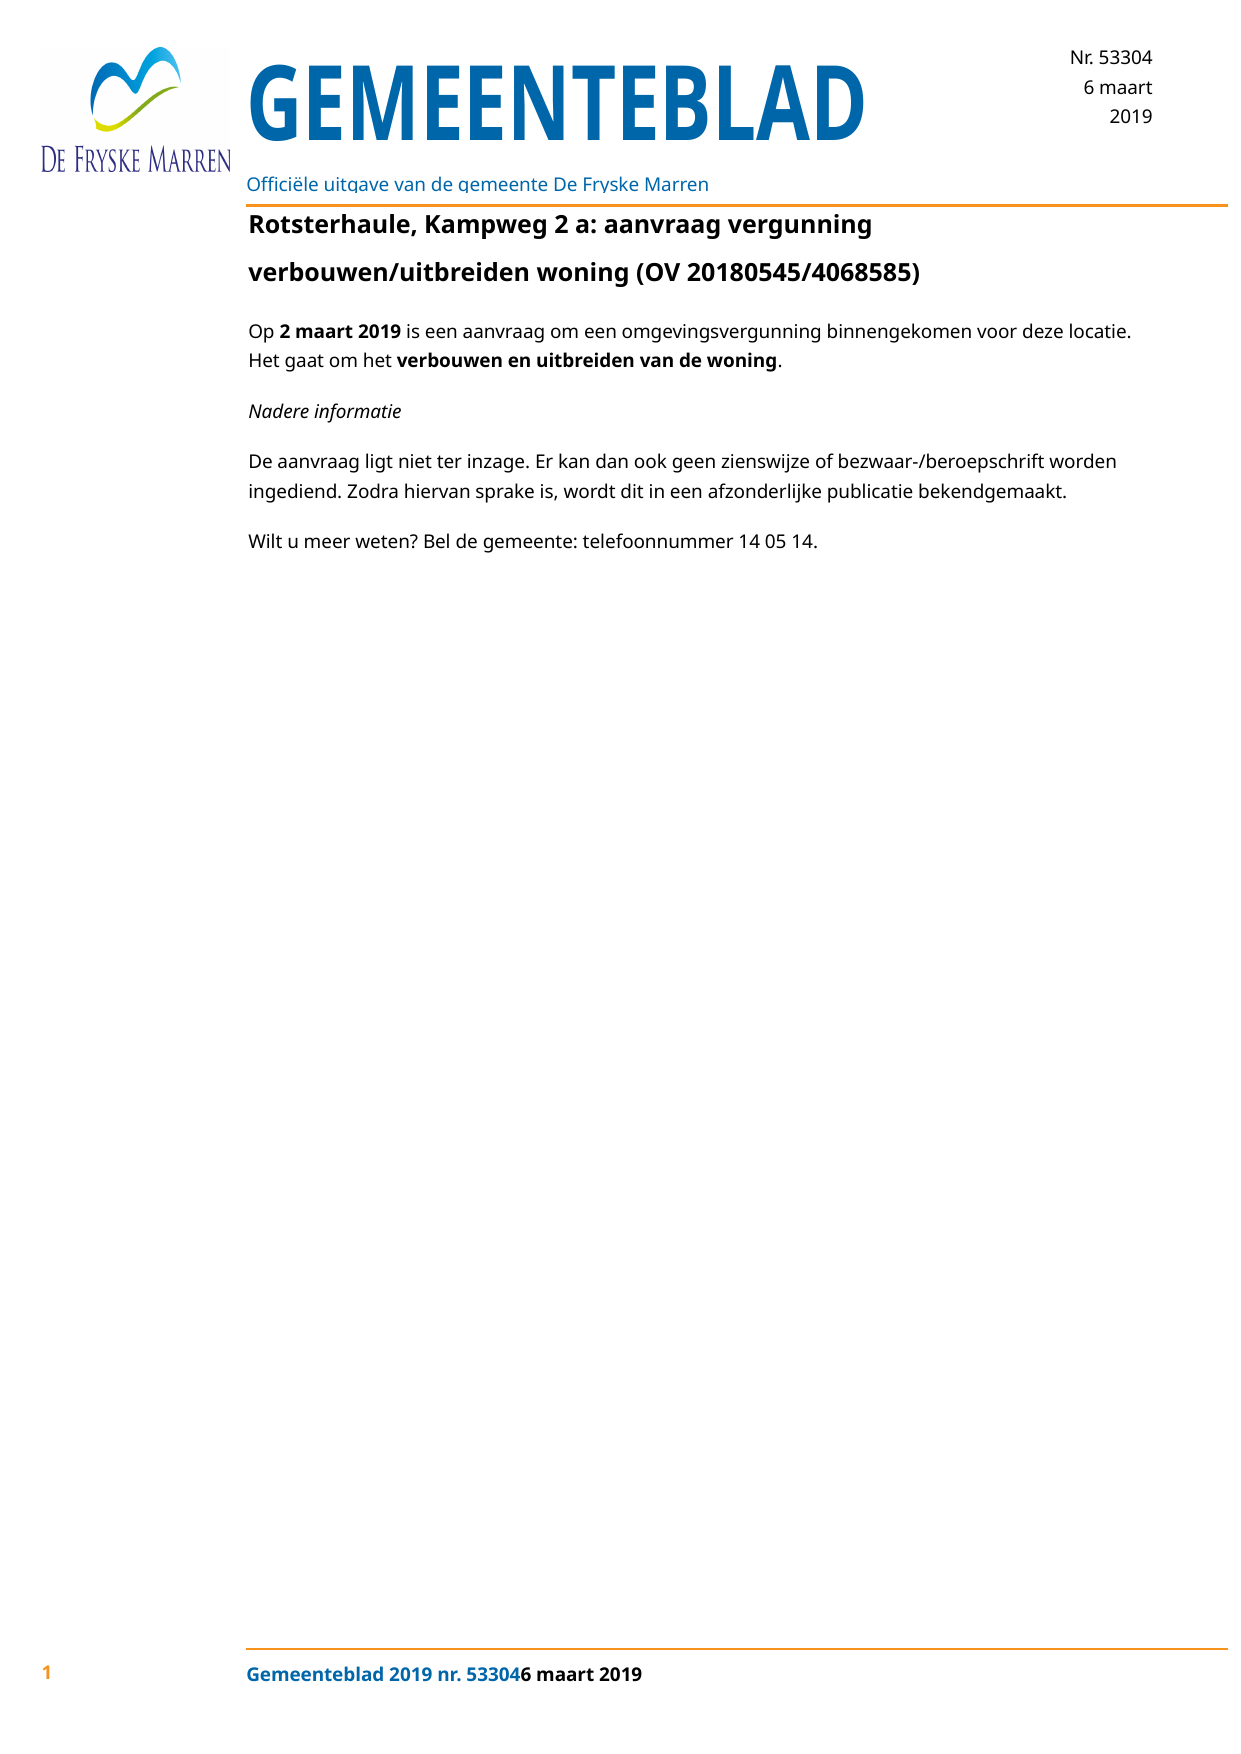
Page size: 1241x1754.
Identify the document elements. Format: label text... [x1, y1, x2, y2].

text Wilt u meer weten? Bel de gemeente: telefoonnummer 14 05 14. [248, 528, 1152, 554]
text Nadere informatie [248, 398, 1152, 424]
text De aanvraag ligt niet ter inzage. Er kan dan ook geen zienswijze of bezwaar-/beroepschrift worden ingediend. Zodra hiervan sprake is, wordt dit in een afzonderlijke publicatie bekendgemaakt. [248, 448, 1152, 504]
text Op 2 maart 2019 is een aanvraag om een omgevingsvergunning binnengekomen voor deze locatie. Het gaat om het verbouwen en uitbreiden van de woning. [248, 318, 1152, 373]
picture [41, 47, 231, 172]
text Rotsterhaule, Kampweg 2 a: aanvraag vergunning verbouwen/uitbreiden woning (OV 20180545/4068585) [248, 207, 1152, 288]
